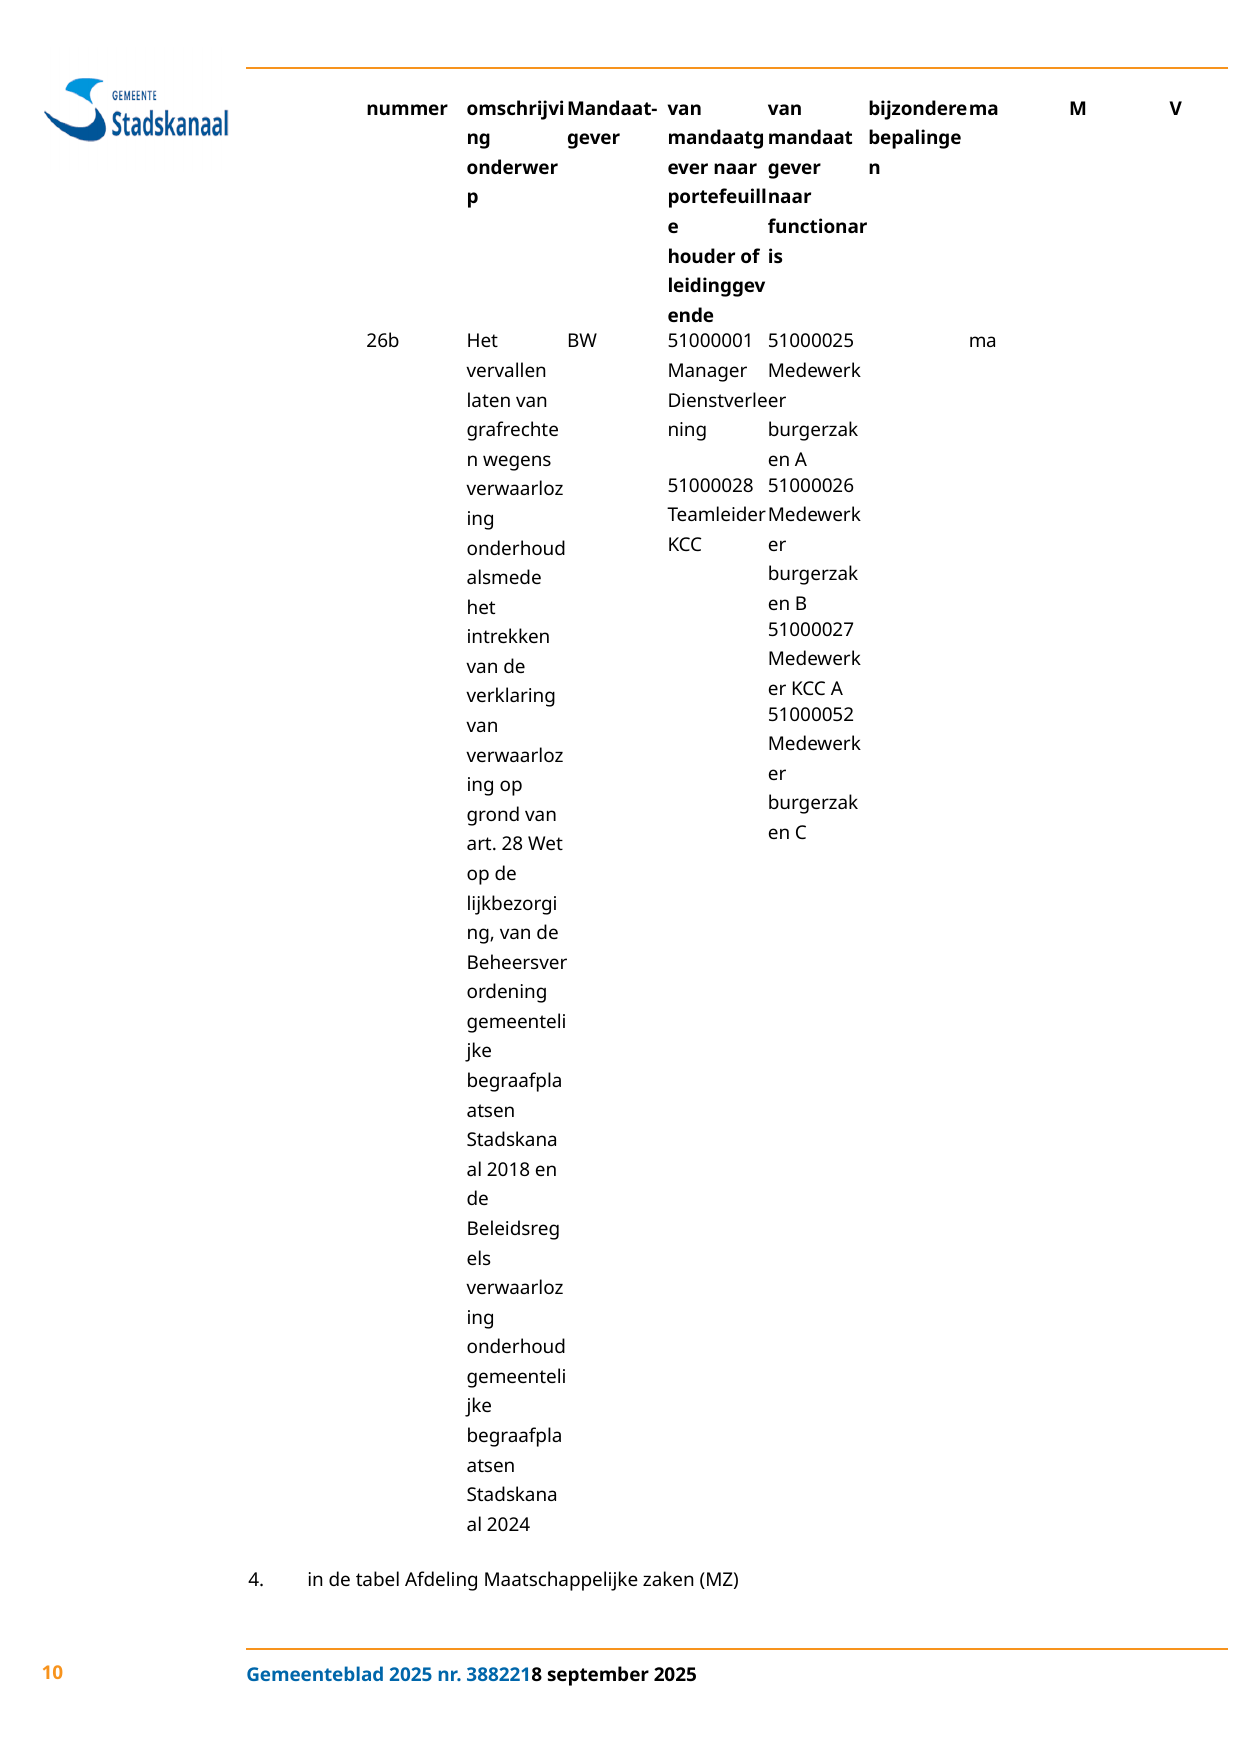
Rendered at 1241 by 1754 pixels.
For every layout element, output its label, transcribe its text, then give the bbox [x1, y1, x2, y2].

table_header nummer [366, 95, 466, 328]
table_cell [868, 328, 968, 1537]
table_header bijzondere bepalingen [868, 95, 968, 328]
table_header van mandaatgever naar portefeuille houder of leidinggevende [667, 95, 768, 328]
table_cell [1169, 328, 1240, 1537]
table_header V [1169, 95, 1240, 328]
table_header Mandaat-gever [567, 95, 667, 328]
table_header M [1069, 95, 1169, 328]
table_cell 26b [366, 328, 466, 1537]
table_cell 51000027 Medewerker KCC A [768, 616, 868, 701]
table_header ma [969, 95, 1069, 328]
table_cell Het vervallen laten van grafrechten wegens verwaarlozing onderhoud alsmede het intrekken van de verklaring van verwaarlozing op grond van art. 28 Wet op de lijkbezorging, van de Beheersverordening gemeentelijke begraafplaatsen Stadskanaal 2018 en de Beleidsregels verwaarlozing onderhoud gemeentelijke begraafplaatsen Stadskanaal 2024 [466, 328, 567, 1537]
table_cell 51000052 Medewerker burgerzaken C [768, 701, 868, 1537]
table_cell 51000028 Teamleider KCC [667, 472, 768, 1537]
table_cell ma [969, 328, 1069, 1537]
list in de tabel Afdeling Maatschappelijke zaken (MZ) [248, 1566, 1152, 1592]
table_cell [1069, 328, 1169, 1537]
table_cell 51000026 Medewerker burgerzaken B [768, 472, 868, 616]
table_header van mandaat gever naar functionaris [768, 95, 868, 328]
table_cell BW [567, 328, 667, 1537]
table_cell 51000001 Manager Dienstverlening [667, 328, 768, 472]
table_header omschrijving onderwerp [466, 95, 567, 328]
picture [41, 47, 231, 172]
table_cell 51000025 Medewerker burgerzaken A [768, 328, 868, 472]
